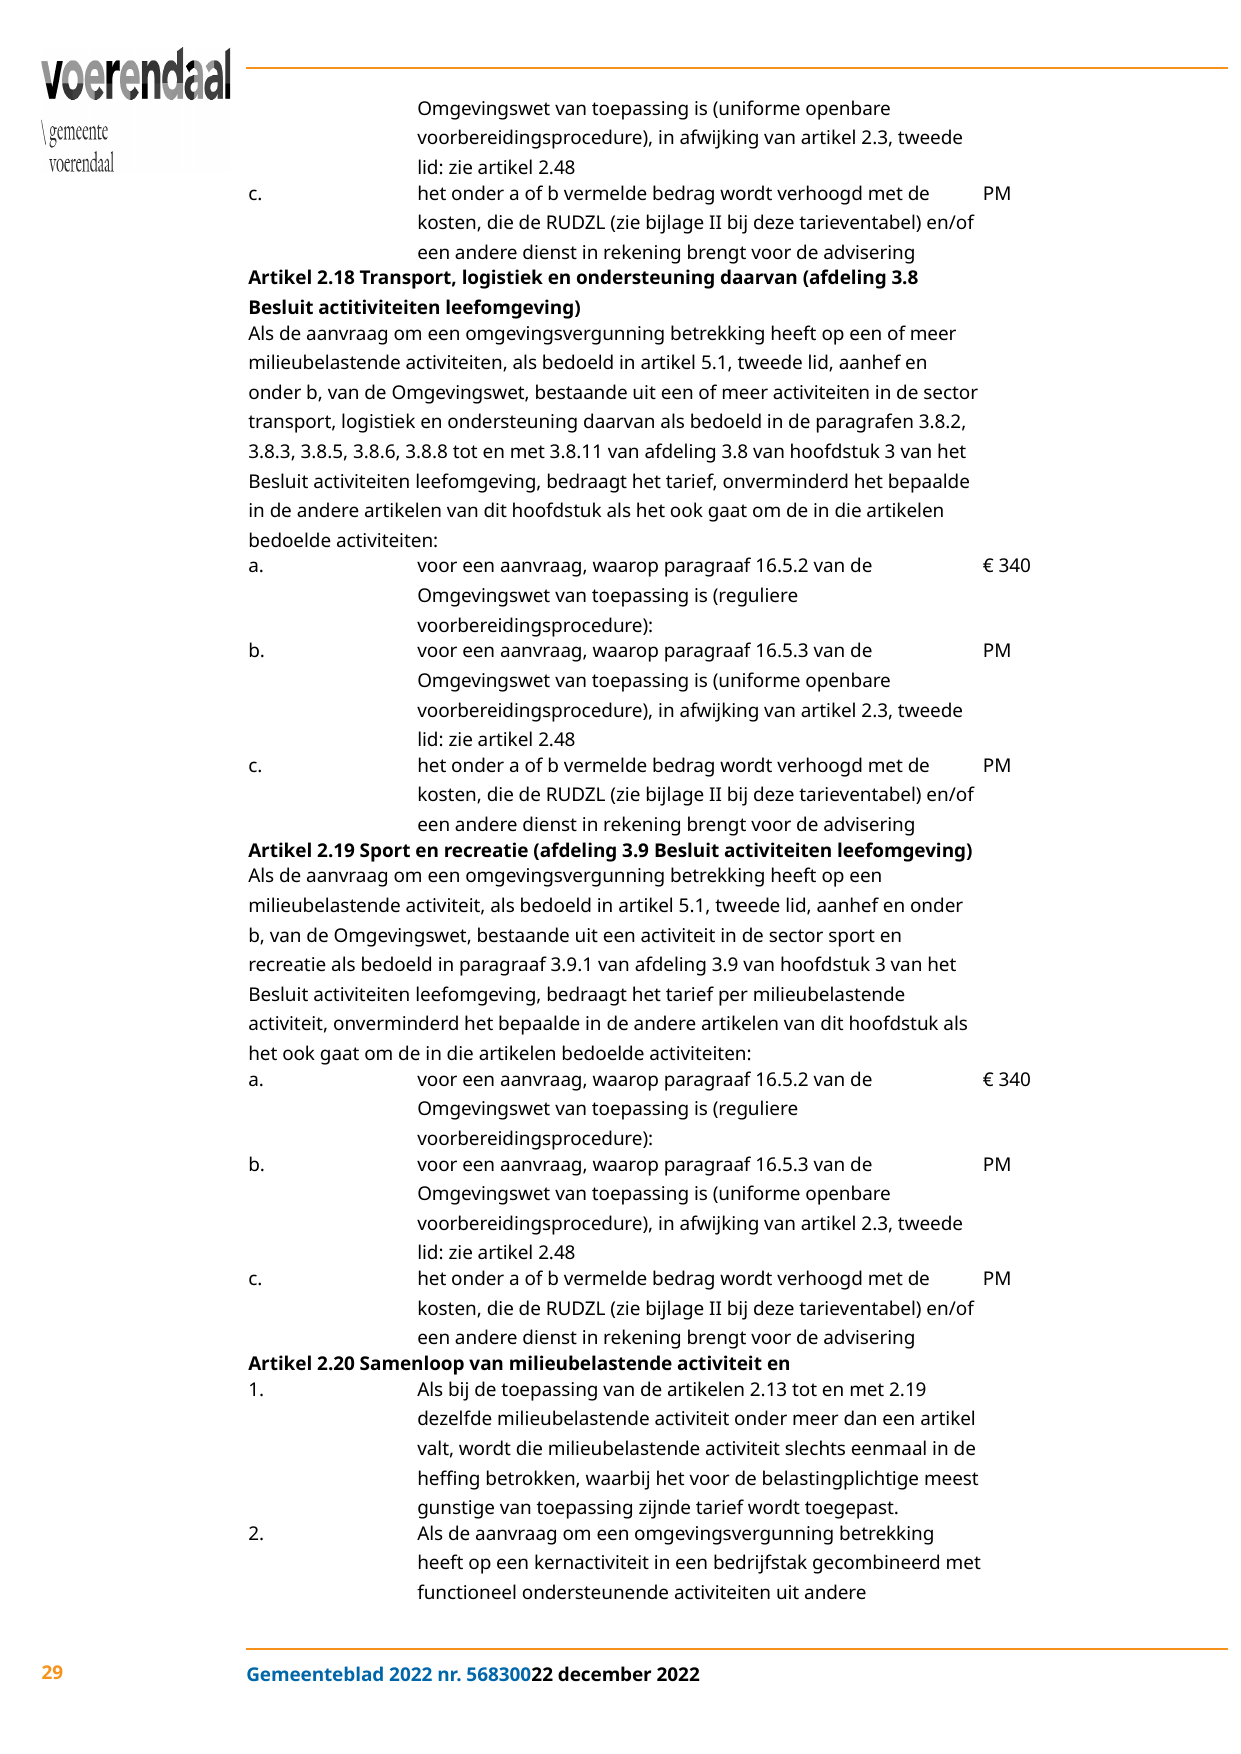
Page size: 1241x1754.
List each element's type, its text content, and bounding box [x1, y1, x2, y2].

table_cell voor een aanvraag, waarop paragraaf 16.5.2 van de Omgevingswet van toepassing is (reguliere voorbereidingsprocedure): [417, 1066, 983, 1151]
table_cell Artikel 2.20 Samenloop van milieubelastende activiteit en [248, 1350, 983, 1376]
table_cell PM [983, 1265, 1152, 1350]
table_cell Artikel 2.18 Transport, logistiek en ondersteuning daarvan (afdeling 3.8 Besluit actitiviteiten leefomgeving) [248, 265, 983, 320]
table_cell € 340 [983, 553, 1152, 638]
table_cell [983, 320, 1152, 553]
table_cell PM [983, 1151, 1152, 1265]
table_cell b. [248, 638, 417, 752]
table_cell Omgevingswet van toepassing is (uniforme openbare voorbereidingsprocedure), in afwijking van artikel 2.3, tweede lid: zie artikel 2.48 [417, 95, 983, 180]
table_cell c. [248, 1265, 417, 1350]
picture [41, 47, 231, 172]
table_cell Als de aanvraag om een omgevingsvergunning betrekking heeft op een kernactiviteit in een bedrijfstak gecombineerd met functioneel ondersteunende activiteiten uit andere [417, 1520, 983, 1605]
table_cell [983, 837, 1152, 863]
table_cell 2. [248, 1520, 417, 1605]
table_cell [248, 95, 417, 180]
table_cell € 340 [983, 1066, 1152, 1151]
table_cell [983, 1520, 1152, 1605]
table_cell c. [248, 752, 417, 837]
table_cell het onder a of b vermelde bedrag wordt verhoogd met de kosten, die de RUDZL (zie bijlage II bij deze tarieventabel) en/of een andere dienst in rekening brengt voor de advisering [417, 180, 983, 264]
table_cell a. [248, 1066, 417, 1151]
table_cell voor een aanvraag, waarop paragraaf 16.5.2 van de Omgevingswet van toepassing is (reguliere voorbereidingsprocedure): [417, 553, 983, 638]
table_cell [983, 1376, 1152, 1520]
table_cell 1. [248, 1376, 417, 1520]
table_cell het onder a of b vermelde bedrag wordt verhoogd met de kosten, die de RUDZL (zie bijlage II bij deze tarieventabel) en/of een andere dienst in rekening brengt voor de advisering [417, 752, 983, 837]
table_cell [983, 863, 1152, 1066]
table_cell [983, 265, 1152, 320]
table_cell voor een aanvraag, waarop paragraaf 16.5.3 van de Omgevingswet van toepassing is (uniforme openbare voorbereidingsprocedure), in afwijking van artikel 2.3, tweede lid: zie artikel 2.48 [417, 1151, 983, 1265]
table_cell b. [248, 1151, 417, 1265]
table_cell [983, 1350, 1152, 1376]
table_cell voor een aanvraag, waarop paragraaf 16.5.3 van de Omgevingswet van toepassing is (uniforme openbare voorbereidingsprocedure), in afwijking van artikel 2.3, tweede lid: zie artikel 2.48 [417, 638, 983, 752]
table_cell Als de aanvraag om een omgevingsvergunning betrekking heeft op een milieubelastende activiteit, als bedoeld in artikel 5.1, tweede lid, aanhef en onder b, van de Omgevingswet, bestaande uit een activiteit in de sector sport en recreatie als bedoeld in paragraaf 3.9.1 van afdeling 3.9 van hoofdstuk 3 van het Besluit activiteiten leefomgeving, bedraagt het tarief per milieubelastende activiteit, onverminderd het bepaalde in de andere artikelen van dit hoofdstuk als het ook gaat om de in die artikelen bedoelde activiteiten: [248, 863, 983, 1066]
table_cell Als de aanvraag om een omgevingsvergunning betrekking heeft op een of meer milieubelastende activiteiten, als bedoeld in artikel 5.1, tweede lid, aanhef en onder b, van de Omgevingswet, bestaande uit een of meer activiteiten in de sector transport, logistiek en ondersteuning daarvan als bedoeld in de paragrafen 3.8.2, 3.8.3, 3.8.5, 3.8.6, 3.8.8 tot en met 3.8.11 van afdeling 3.8 van hoofdstuk 3 van het Besluit activiteiten leefomgeving, bedraagt het tarief, onverminderd het bepaalde in de andere artikelen van dit hoofdstuk als het ook gaat om de in die artikelen bedoelde activiteiten: [248, 320, 983, 553]
table_cell het onder a of b vermelde bedrag wordt verhoogd met de kosten, die de RUDZL (zie bijlage II bij deze tarieventabel) en/of een andere dienst in rekening brengt voor de advisering [417, 1265, 983, 1350]
table_cell c. [248, 180, 417, 264]
table_cell PM [983, 180, 1152, 264]
table_cell a. [248, 553, 417, 638]
table_cell [983, 95, 1152, 180]
table_cell PM [983, 752, 1152, 837]
table_cell PM [983, 638, 1152, 752]
table_cell Artikel 2.19 Sport en recreatie (afdeling 3.9 Besluit activiteiten leefomgeving) [248, 837, 983, 863]
table_cell Als bij de toepassing van de artikelen 2.13 tot en met 2.19 dezelfde milieubelastende activiteit onder meer dan een artikel valt, wordt die milieubelastende activiteit slechts eenmaal in de heffing betrokken, waarbij het voor de belastingplichtige meest gunstige van toepassing zijnde tarief wordt toegepast. [417, 1376, 983, 1520]
